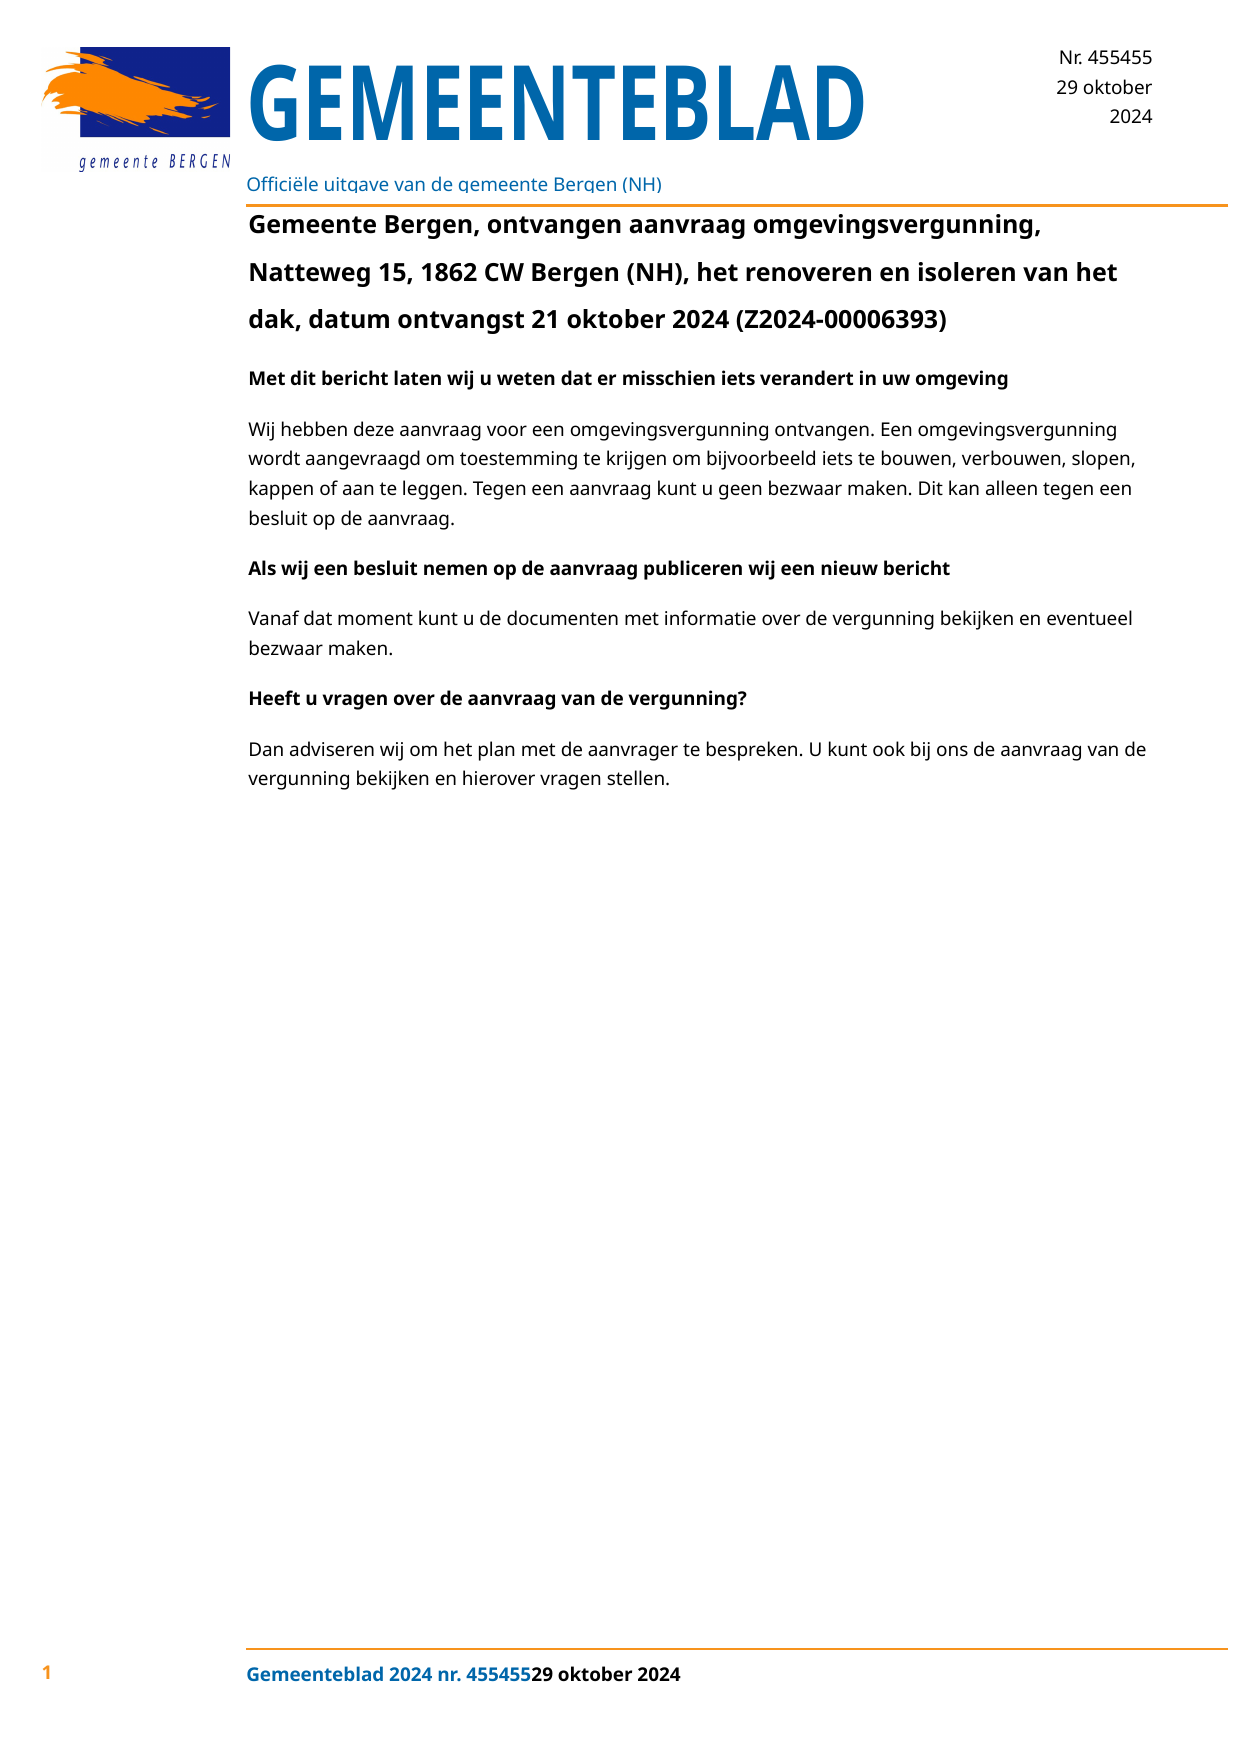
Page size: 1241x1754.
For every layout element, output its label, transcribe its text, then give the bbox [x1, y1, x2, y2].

text Gemeente Bergen, ontvangen aanvraag omgevingsvergunning, Natteweg 15, 1862 CW Bergen (NH), het renoveren en isoleren van het dak, datum ontvangst 21 oktober 2024 (Z2024-00006393) [248, 207, 1152, 336]
text Dan adviseren wij om het plan met de aanvrager te bespreken. U kunt ook bij ons de aanvraag van de vergunning bekijken en hierover vragen stellen. [248, 736, 1152, 791]
picture [41, 47, 231, 172]
text Heeft u vragen over de aanvraag van de vergunning? [248, 686, 1152, 711]
text Vanaf dat moment kunt u de documenten met informatie over de vergunning bekijken en eventueel bezwaar maken. [248, 606, 1152, 661]
text Met dit bericht laten wij u weten dat er misschien iets verandert in uw omgeving [248, 366, 1152, 391]
text Wij hebben deze aanvraag voor een omgevingsvergunning ontvangen. Een omgevingsvergunning wordt aangevraagd om toestemming te krijgen om bijvoorbeeld iets te bouwen, verbouwen, slopen, kappen of aan te leggen. Tegen een aanvraag kunt u geen bezwaar maken. Dit kan alleen tegen een besluit op de aanvraag. [248, 416, 1152, 530]
text Als wij een besluit nemen op de aanvraag publiceren wij een nieuw bericht [248, 555, 1152, 581]
